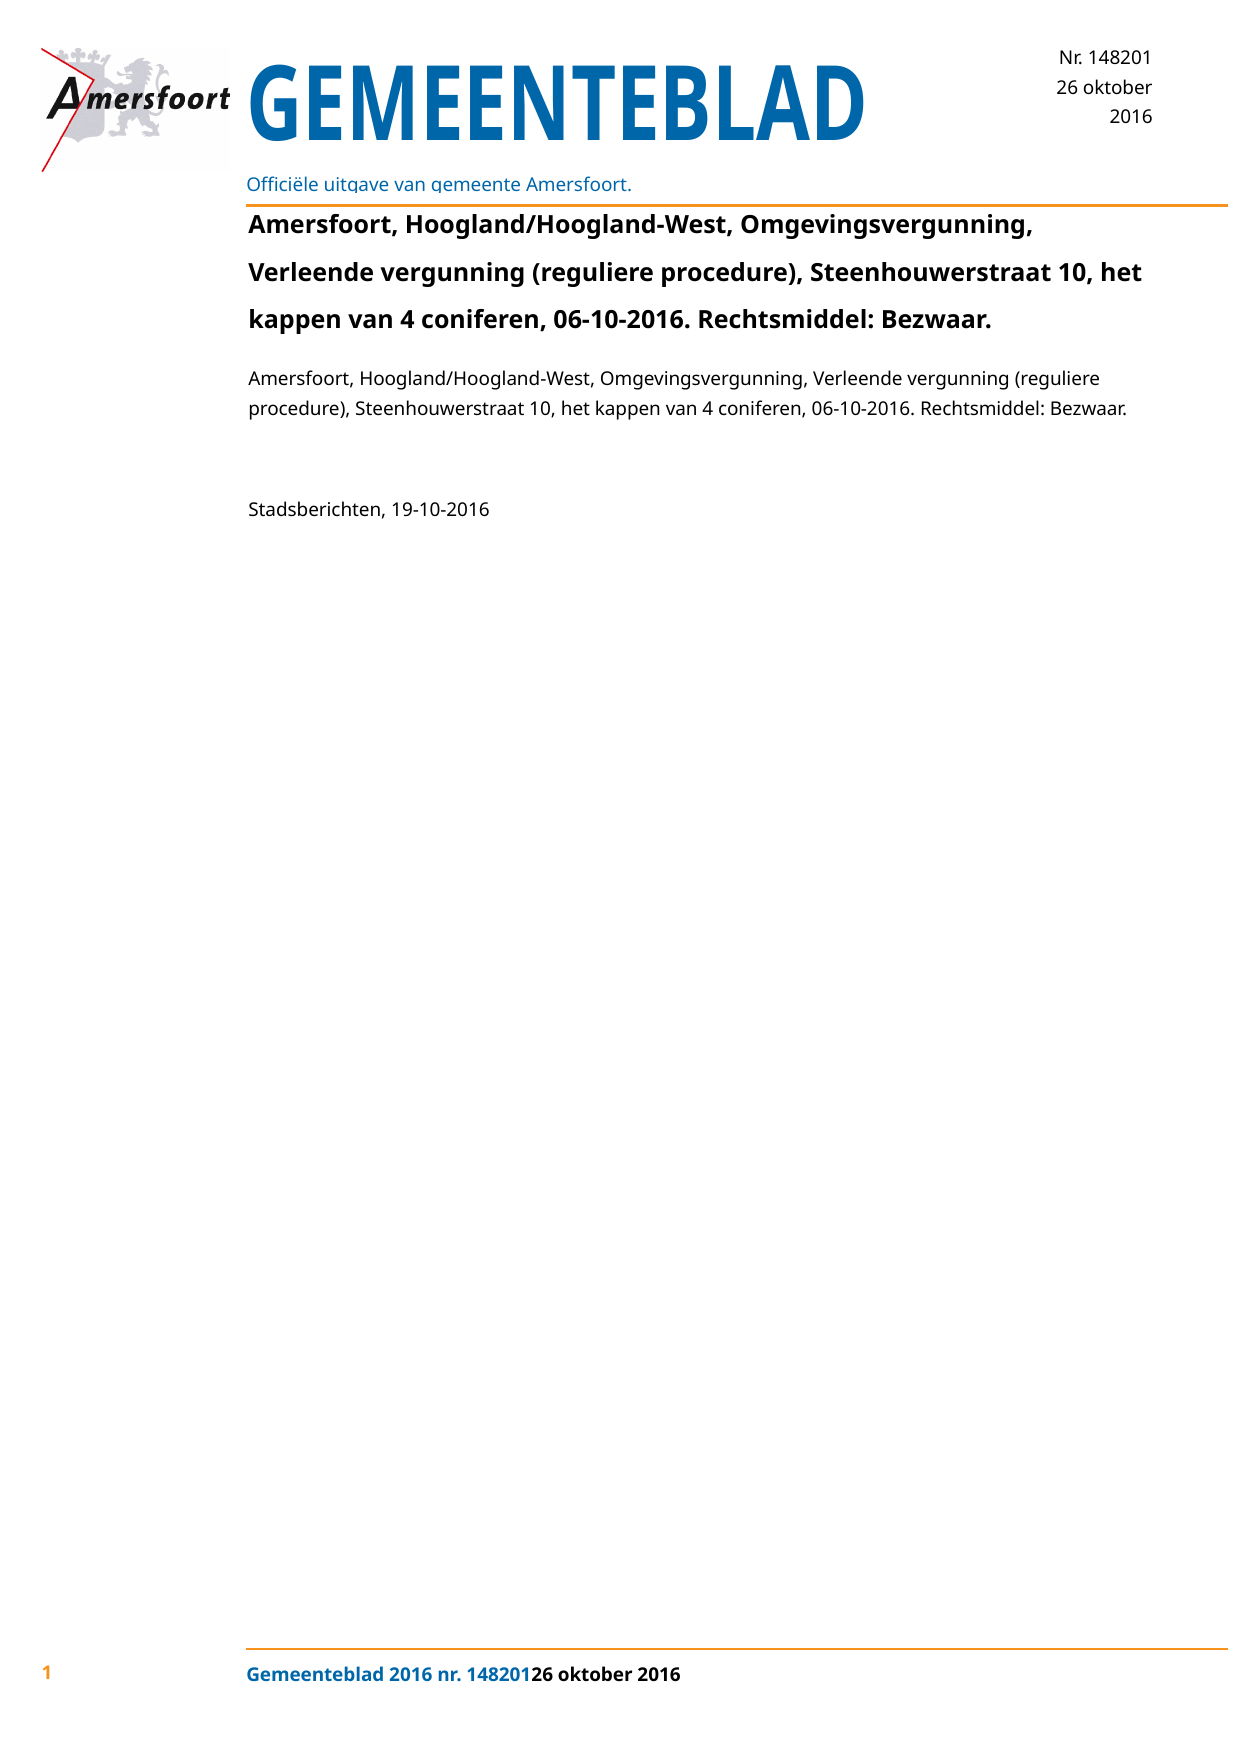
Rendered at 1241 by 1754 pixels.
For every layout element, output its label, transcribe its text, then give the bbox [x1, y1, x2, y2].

text Amersfoort, Hoogland/Hoogland-West, Omgevingsvergunning, Verleende vergunning (reguliere procedure), Steenhouwerstraat 10, het kappen van 4 coniferen, 06-10-2016. Rechtsmiddel: Bezwaar. [248, 366, 1152, 421]
text Stadsberichten, 19-10-2016 [248, 496, 1152, 522]
picture [41, 47, 231, 172]
text Amersfoort, Hoogland/Hoogland-West, Omgevingsvergunning, Verleende vergunning (reguliere procedure), Steenhouwerstraat 10, het kappen van 4 coniferen, 06-10-2016. Rechtsmiddel: Bezwaar. [248, 207, 1152, 336]
